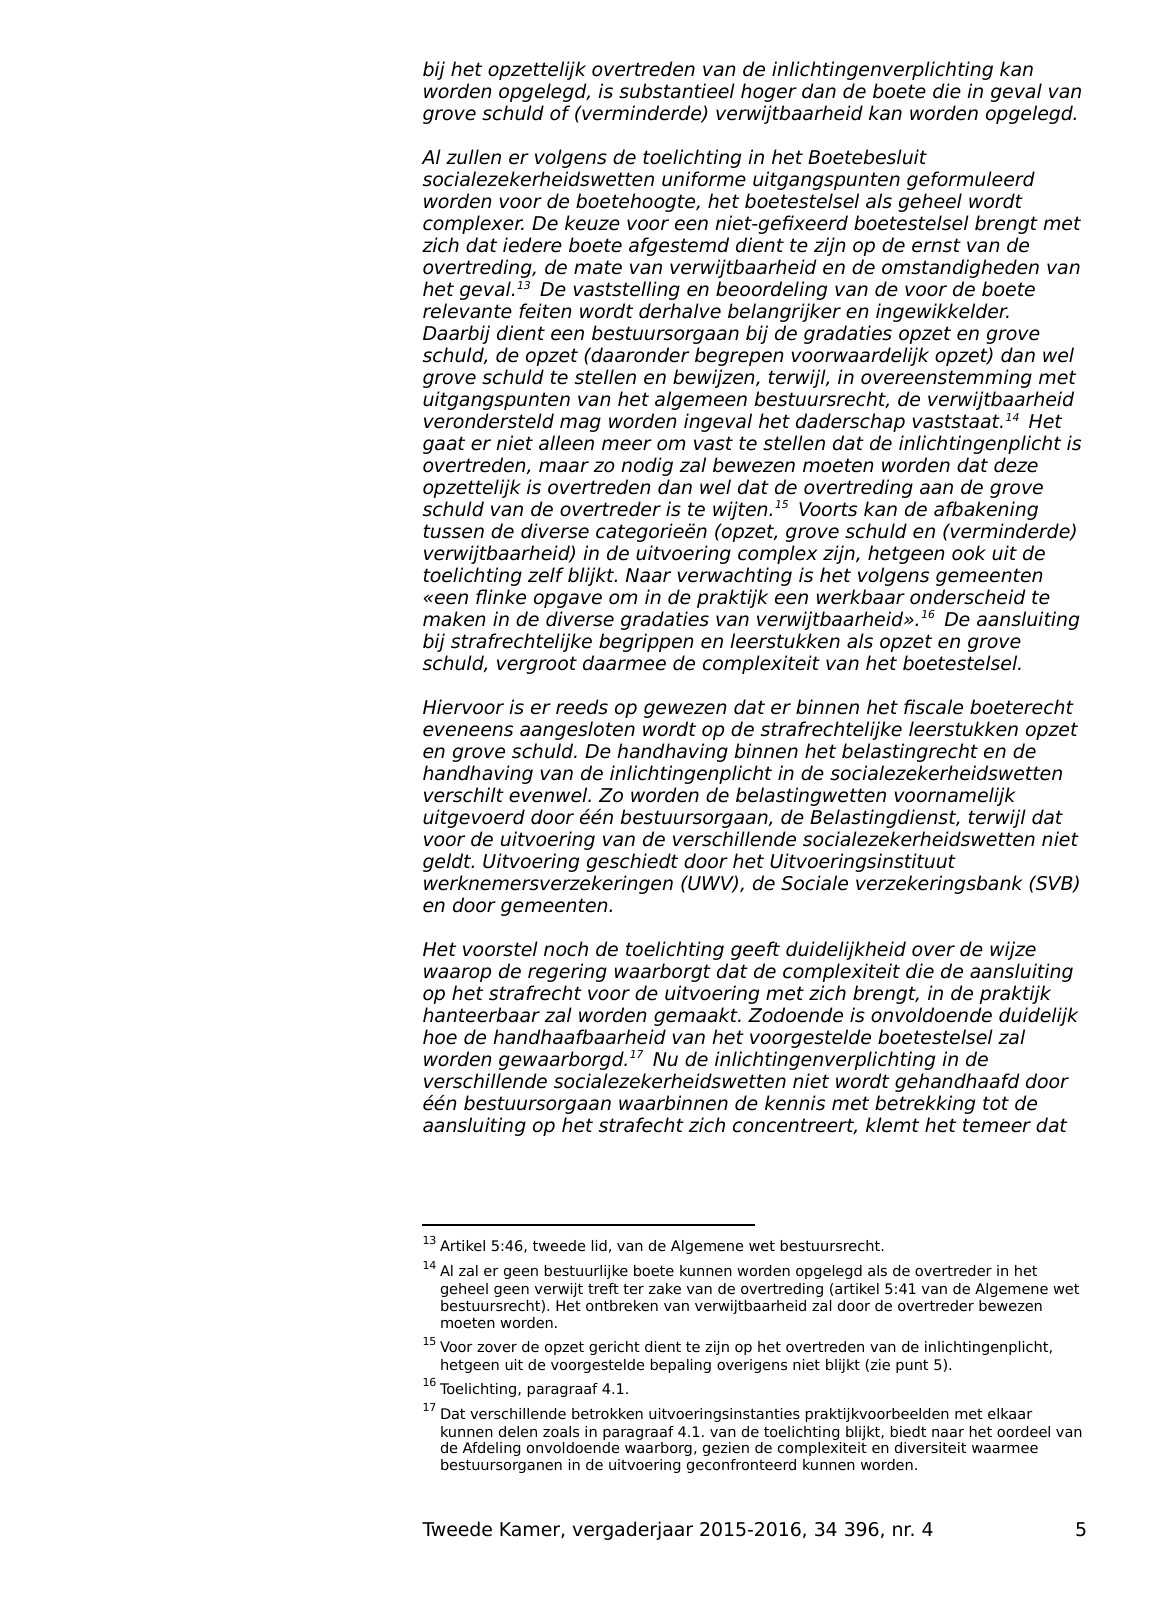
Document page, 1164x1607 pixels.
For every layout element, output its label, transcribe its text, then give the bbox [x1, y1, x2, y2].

text Hiervoor is er reeds op gewezen dat er binnen het fiscale boeterecht eveneens aangesloten wordt op de strafrechtelijke leerstukken opzet en grove schuld. De handhaving binnen het belastingrecht en de handhaving van de inlichtingenplicht in de socialezekerheidswetten verschilt evenwel. Zo worden de belastingwetten voornamelijk uitgevoerd door één bestuursorgaan, de Belastingdienst, terwijl dat voor de uitvoering van de verschillende socialezekerheidswetten niet geldt. Uitvoering geschiedt door het Uitvoeringsinstituut werknemersverzekeringen (UWV), de Sociale verzekeringsbank (SVB) en door gemeenten. [422, 697, 1087, 917]
text Het voorstel noch de toelichting geeft duidelijkheid over de wijze waarop de regering waarborgt dat de complexiteit die de aansluiting op het strafrecht voor de uitvoering met zich brengt, in de praktijk hanteerbaar zal worden gemaakt. Zodoende is onvoldoende duidelijk hoe de handhaafbaarheid van het voorgestelde boetestelsel zal worden gewaarborgd. Nu de inlichtingenverplichting in de verschillende socialezekerheidswetten niet wordt gehandhaafd door één bestuursorgaan waarbinnen de kennis met betrekking tot de aansluiting op het strafecht zich concentreert, klemt het temeer dat [422, 939, 1087, 1137]
text Dat verschillende betrokken uitvoeringsinstanties praktijkvoorbeelden met elkaar kunnen delen zoals in paragraaf 4.1. van de toelichting blijkt, biedt naar het oordeel van de Afdeling onvoldoende waarborg, gezien de complexiteit en diversiteit waarmee bestuursorganen in de uitvoering geconfronteerd kunnen worden. [422, 1402, 1087, 1474]
text Artikel 5:46, tweede lid, van de Algemene wet bestuursrecht. [422, 1234, 1087, 1256]
text Voor zover de opzet gericht dient te zijn op het overtreden van de inlichtingenplicht, hetgeen uit de voorgestelde bepaling overigens niet blijkt (zie punt 5). [422, 1335, 1087, 1374]
text Al zullen er volgens de toelichting in het Boetebesluit socialezekerheidswetten uniforme uitgangspunten geformuleerd worden voor de boetehoogte, het boetestelsel als geheel wordt complexer. De keuze voor een niet-gefixeerd boetestelsel brengt met zich dat iedere boete afgestemd dient te zijn op de ernst van de overtreding, de mate van verwijtbaarheid en de omstandigheden van het geval. De vaststelling en beoordeling van de voor de boete relevante feiten wordt derhalve belangrijker en ingewikkelder. Daarbij dient een bestuursorgaan bij de gradaties opzet en grove schuld, de opzet (daaronder begrepen voorwaardelijk opzet) dan wel grove schuld te stellen en bewijzen, terwijl, in overeenstemming met uitgangspunten van het algemeen bestuursrecht, de verwijtbaarheid verondersteld mag worden ingeval het daderschap vaststaat. Het gaat er niet alleen meer om vast te stellen dat de inlichtingenplicht is overtreden, maar zo nodig zal bewezen moeten worden dat deze opzettelijk is overtreden dan wel dat de overtreding aan de grove schuld van de overtreder is te wijten. Voorts kan de afbakening tussen de diverse categorieën (opzet, grove schuld en (verminderde) verwijtbaarheid) in de uitvoering complex zijn, hetgeen ook uit de toelichting zelf blijkt. Naar verwachting is het volgens gemeenten «een flinke opgave om in de praktijk een werkbaar onderscheid te maken in de diverse gradaties van verwijtbaarheid». De aansluiting bij strafrechtelijke begrippen en leerstukken als opzet en grove schuld, vergroot daarmee de complexiteit van het boetestelsel. [422, 147, 1087, 675]
text Al zal er geen bestuurlijke boete kunnen worden opgelegd als de overtreder in het geheel geen verwijt treft ter zake van de overtreding (artikel 5:41 van de Algemene wet bestuursrecht). Het ontbreken van verwijtbaarheid zal door de overtreder bewezen moeten worden. [422, 1259, 1087, 1332]
text bij het opzettelijk overtreden van de inlichtingenverplichting kan worden opgelegd, is substantieel hoger dan de boete die in geval van grove schuld of (verminderde) verwijtbaarheid kan worden opgelegd. [422, 59, 1087, 125]
text Toelichting, paragraaf 4.1. [422, 1377, 1087, 1399]
